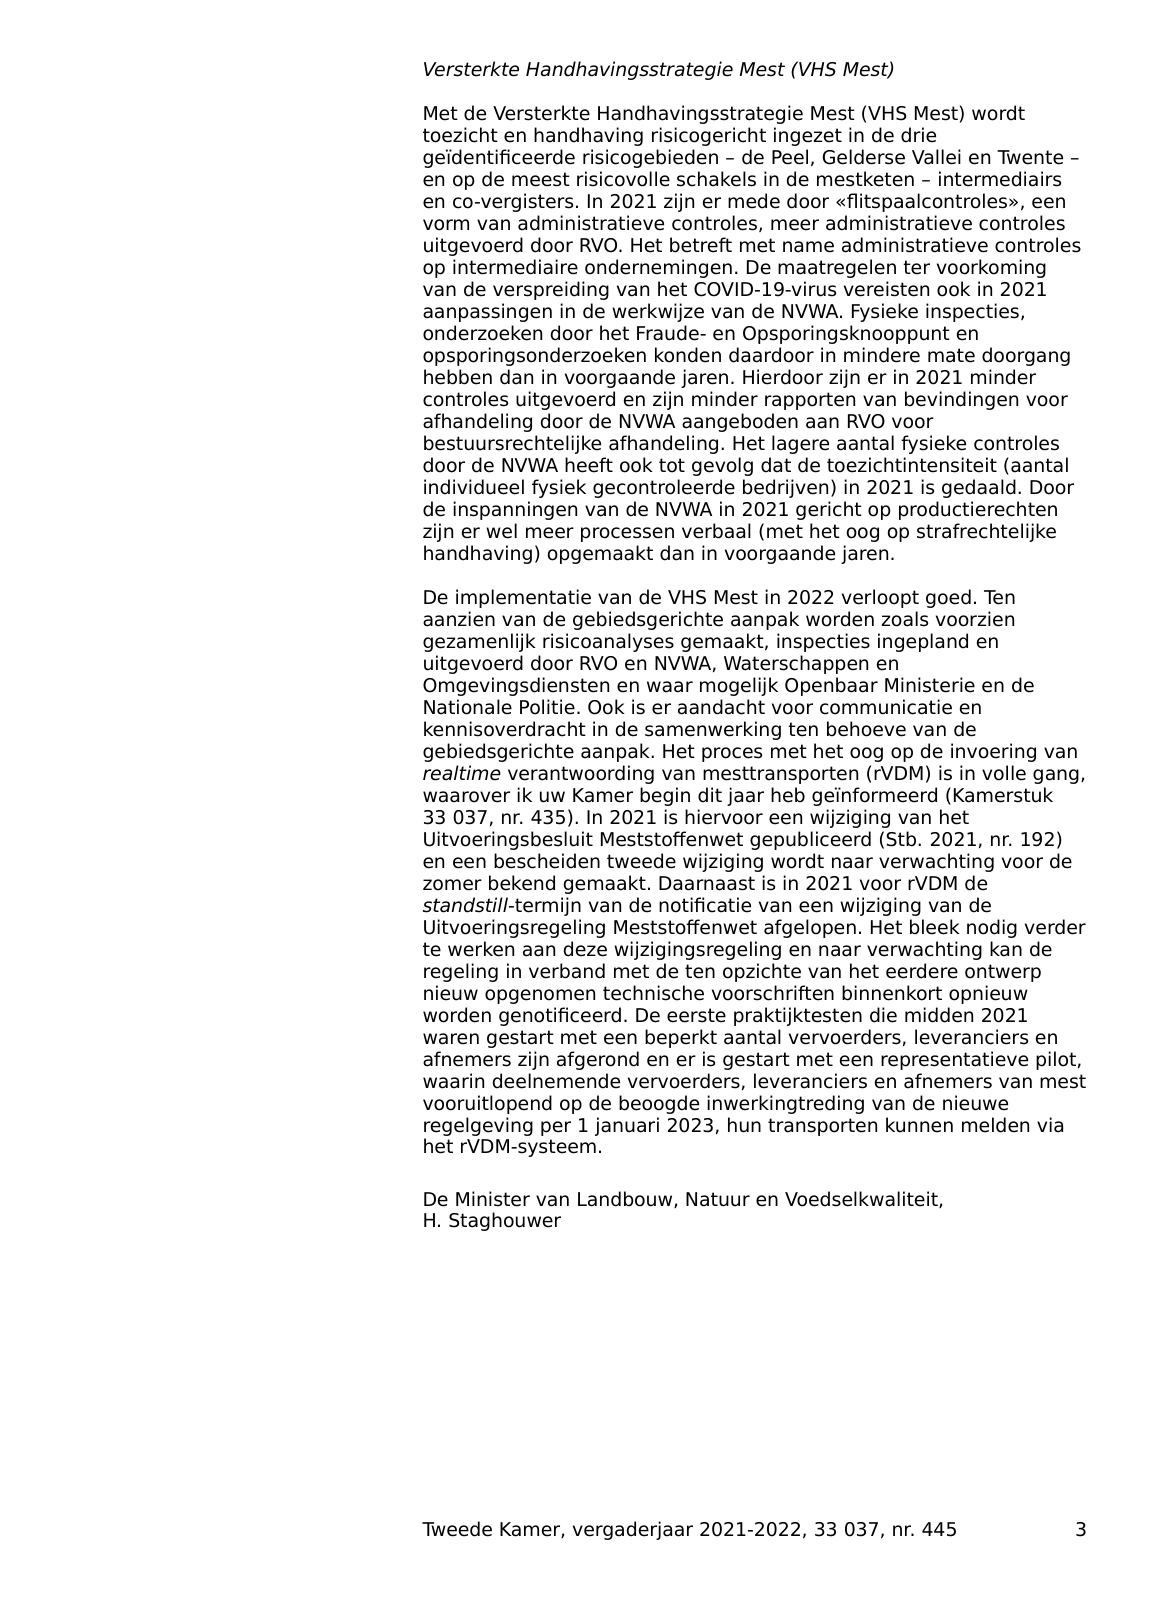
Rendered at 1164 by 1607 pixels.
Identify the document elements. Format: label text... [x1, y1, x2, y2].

text De Minister van Landbouw, Natuur en Voedselkwaliteit, H. Staghouwer [422, 1188, 1087, 1232]
text De implementatie van de VHS Mest in 2022 verloopt goed. Ten aanzien van de gebiedsgerichte aanpak worden zoals voorzien gezamenlijk risicoanalyses gemaakt, inspecties ingepland en uitgevoerd door RVO en NVWA, Waterschappen en Omgevingsdiensten en waar mogelijk Openbaar Ministerie en de Nationale Politie. Ook is er aandacht voor communicatie en kennisoverdracht in de samenwerking ten behoeve van de gebiedsgerichte aanpak. Het proces met het oog op de invoering van realtime verantwoording van mesttransporten (rVDM) is in volle gang, waarover ik uw Kamer begin dit jaar heb geïnformeerd (Kamerstuk 33 037, nr. 435). In 2021 is hiervoor een wijziging van het Uitvoeringsbesluit Meststoffenwet gepubliceerd (Stb. 2021, nr. 192) en een bescheiden tweede wijziging wordt naar verwachting voor de zomer bekend gemaakt. Daarnaast is in 2021 voor rVDM de standstill-termijn van de notificatie van een wijziging van de Uitvoeringsregeling Meststoffenwet afgelopen. Het bleek nodig verder te werken aan deze wijzigingsregeling en naar verwachting kan de regeling in verband met de ten opzichte van het eerdere ontwerp nieuw opgenomen technische voorschriften binnenkort opnieuw worden genotificeerd. De eerste praktijktesten die midden 2021 waren gestart met een beperkt aantal vervoerders, leveranciers en afnemers zijn afgerond en er is gestart met een representatieve pilot, waarin deelnemende vervoerders, leveranciers en afnemers van mest vooruitlopend op de beoogde inwerkingtreding van de nieuwe regelgeving per 1 januari 2023, hun transporten kunnen melden via het rVDM-systeem. [422, 587, 1087, 1158]
text Met de Versterkte Handhavingsstrategie Mest (VHS Mest) wordt toezicht en handhaving risicogericht ingezet in de drie geïdentificeerde risicogebieden – de Peel, Gelderse Vallei en Twente – en op de meest risicovolle schakels in de mestketen – intermediairs en co-vergisters. In 2021 zijn er mede door «flitspaalcontroles», een vorm van administratieve controles, meer administratieve controles uitgevoerd door RVO. Het betreft met name administratieve controles op intermediaire ondernemingen. De maatregelen ter voorkoming van de verspreiding van het COVID-19-virus vereisten ook in 2021 aanpassingen in de werkwijze van de NVWA. Fysieke inspecties, onderzoeken door het Fraude- en Opsporingsknooppunt en opsporingsonderzoeken konden daardoor in mindere mate doorgang hebben dan in voorgaande jaren. Hierdoor zijn er in 2021 minder controles uitgevoerd en zijn minder rapporten van bevindingen voor afhandeling door de NVWA aangeboden aan RVO voor bestuursrechtelijke afhandeling. Het lagere aantal fysieke controles door de NVWA heeft ook tot gevolg dat de toezichtintensiteit (aantal individueel fysiek gecontroleerde bedrijven) in 2021 is gedaald. Door de inspanningen van de NVWA in 2021 gericht op productierechten zijn er wel meer processen verbaal (met het oog op strafrechtelijke handhaving) opgemaakt dan in voorgaande jaren. [422, 103, 1087, 565]
subtitle Versterkte Handhavingsstrategie Mest (VHS Mest) [422, 59, 1087, 81]
